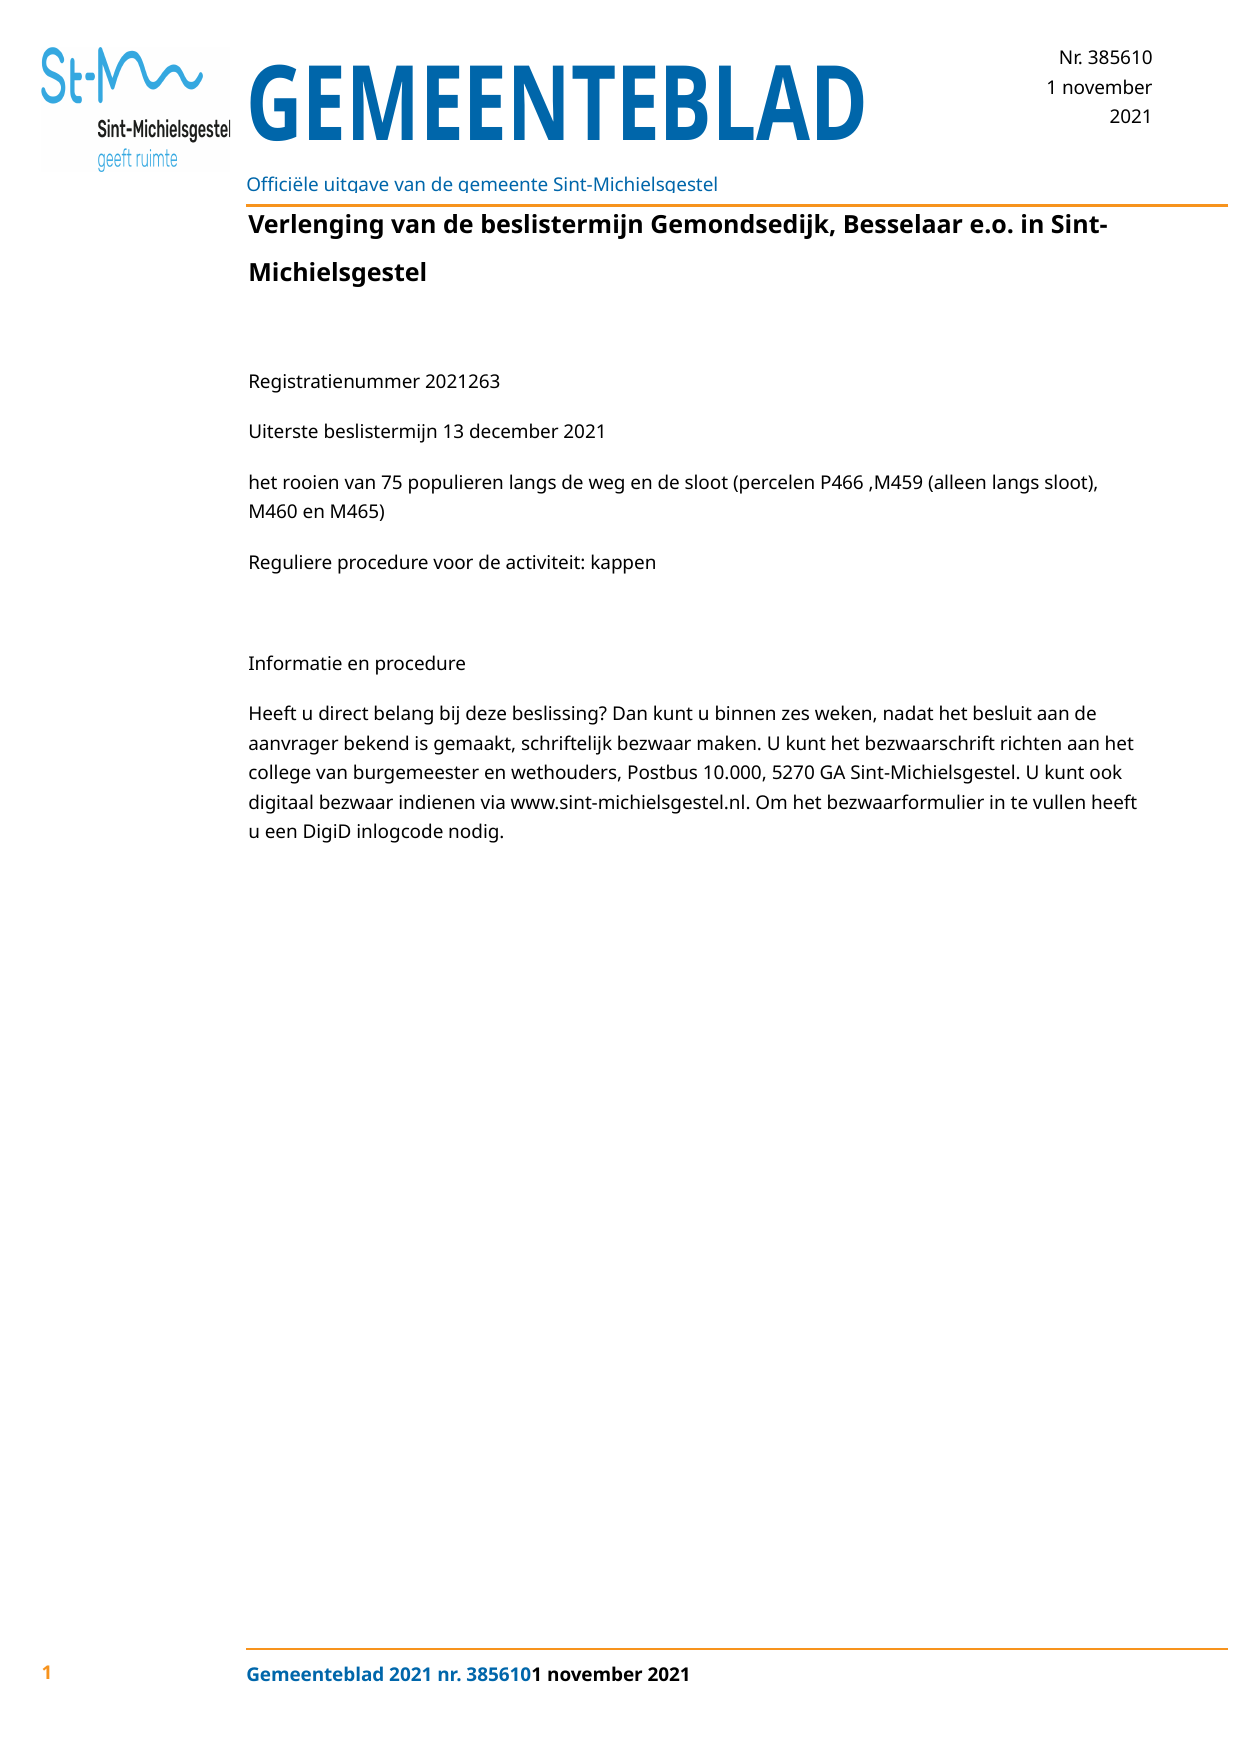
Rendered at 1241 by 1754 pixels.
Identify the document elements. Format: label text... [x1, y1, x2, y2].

text Reguliere procedure voor de activiteit: kappen [248, 549, 1152, 575]
picture [41, 47, 231, 172]
text Registratienummer 2021263 [248, 368, 1152, 394]
text Heeft u direct belang bij deze beslissing? Dan kunt u binnen zes weken, nadat het besluit aan de aanvrager bekend is gemaakt, schriftelijk bezwaar maken. U kunt het bezwaarschrift richten aan het college van burgemeester en wethouders, Postbus 10.000, 5270 GA Sint-Michielsgestel. U kunt ook digitaal bezwaar indienen via www.sint-michielsgestel.nl. Om het bezwaarformulier in te vullen heeft u een DigiD inlogcode nodig. [248, 700, 1152, 844]
text het rooien van 75 populieren langs de weg en de sloot (percelen P466 ,M459 (alleen langs sloot), M460 en M465) [248, 469, 1152, 524]
text Uiterste beslistermijn 13 december 2021 [248, 419, 1152, 444]
text Informatie en procedure [248, 650, 1152, 676]
text Verlenging van de beslistermijn Gemondsedijk, Besselaar e.o. in Sint-Michielsgestel [248, 207, 1152, 288]
